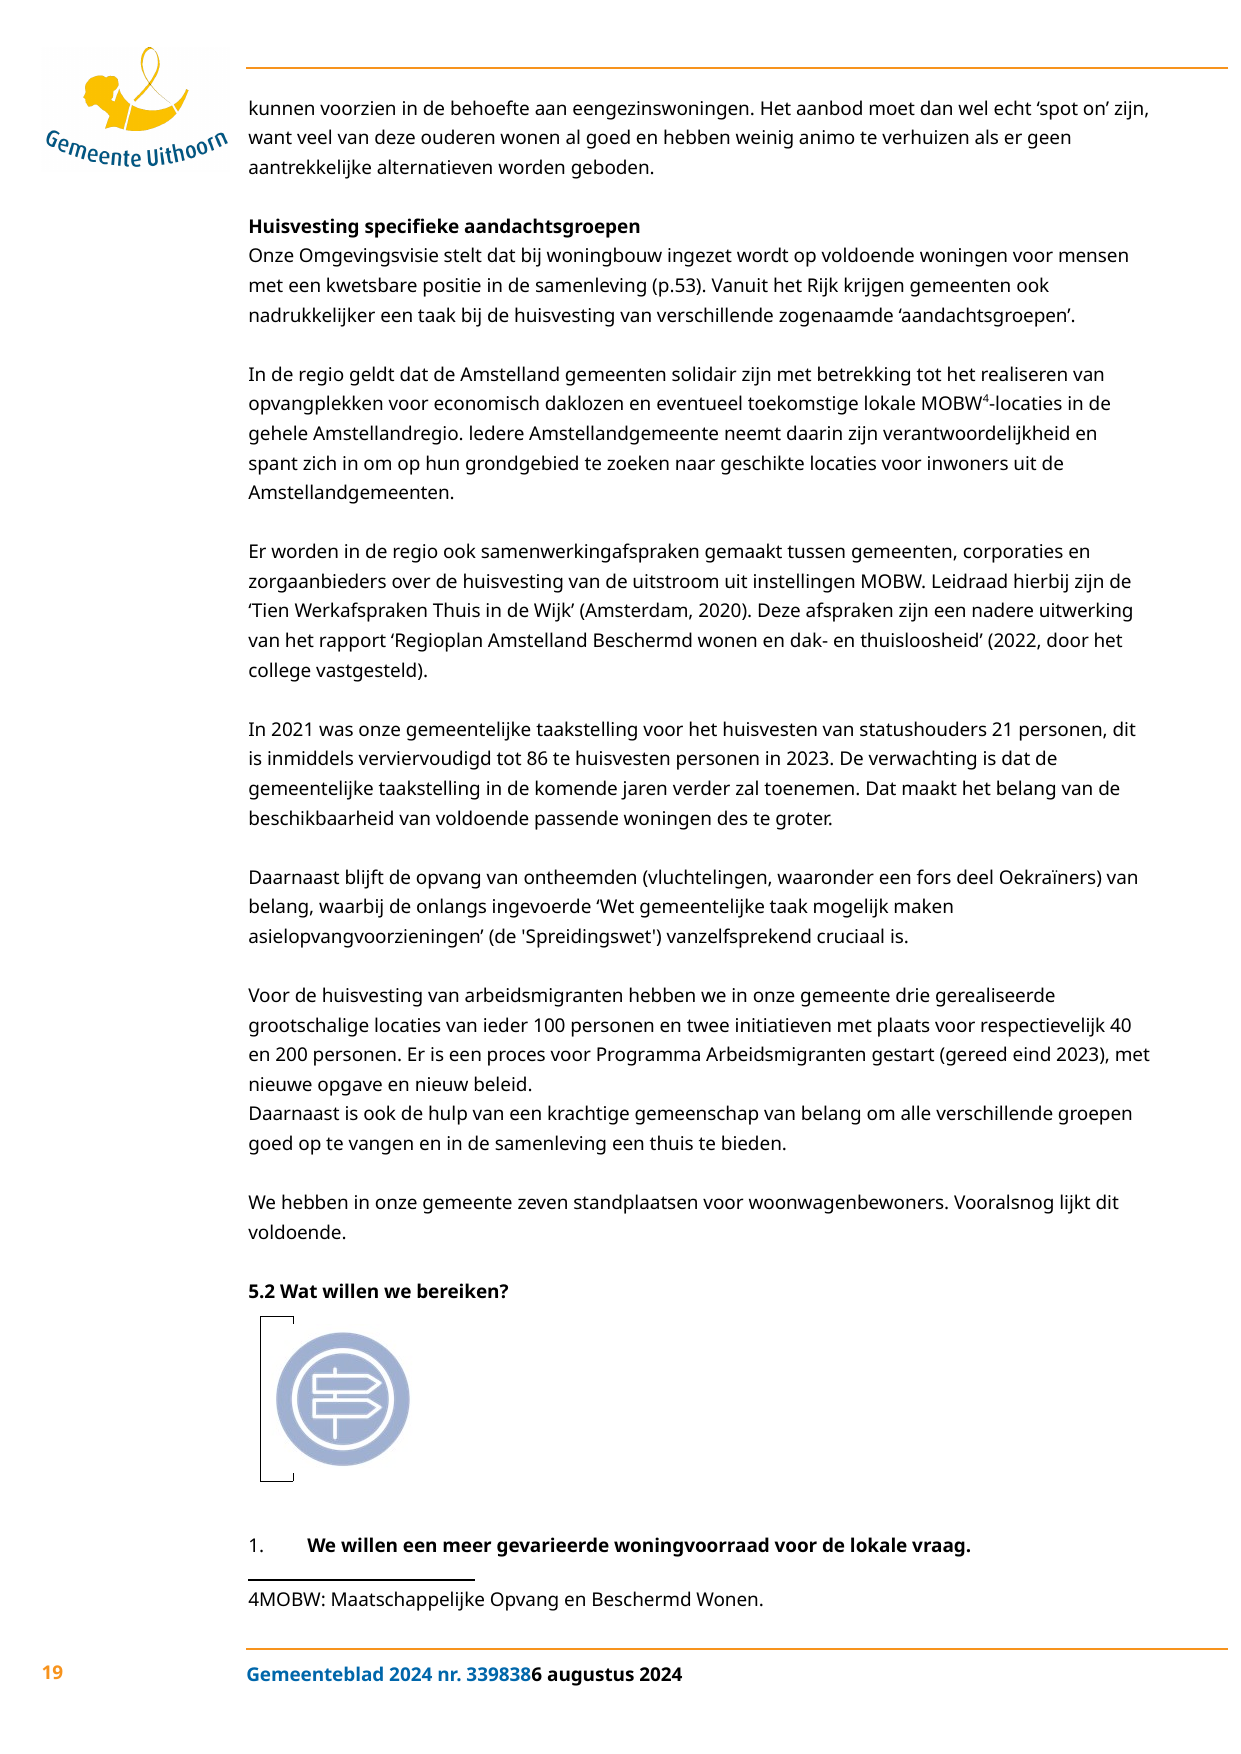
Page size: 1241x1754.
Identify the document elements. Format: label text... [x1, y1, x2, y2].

text In 2021 was onze gemeentelijke taakstelling voor het huisvesten van statushouders 21 personen, dit is inmiddels verviervoudigd tot 86 te huisvesten personen in 2023. De verwachting is dat de gemeentelijke taakstelling in de komende jaren verder zal toenemen. Dat maakt het belang van de beschikbaarheid van voldoende passende woningen des te groter. [248, 716, 1152, 831]
text Onze Omgevingsvisie stelt dat bij woningbouw ingezet wordt op voldoende woningen voor mensen met een kwetsbare positie in de samenleving (p.53). Vanuit het Rijk krijgen gemeenten ook nadrukkelijker een taak bij de huisvesting van verschillende zogenaamde ‘aandachtsgroepen’. [248, 243, 1152, 328]
picture [268, 1324, 417, 1473]
picture [41, 47, 231, 172]
text Daarnaast blijft de opvang van ontheemden (vluchtelingen, waaronder een fors deel Oekraïners) van belang, waarbij de onlangs ingevoerde ‘Wet gemeentelijke taak mogelijk maken asielopvangvoorzieningen’ (de 'Spreidingswet') vanzelfsprekend cruciaal is. [248, 864, 1152, 949]
text Voor de huisvesting van arbeidsmigranten hebben we in onze gemeente drie gerealiseerde grootschalige locaties van ieder 100 personen en twee initiatieven met plaats voor respectievelijk 40 en 200 personen. Er is een proces voor Programma Arbeidsmigranten gestart (gereed eind 2023), met nieuwe opgave en nieuw beleid. [248, 982, 1152, 1097]
text We hebben in onze gemeente zeven standplaatsen voor woonwagenbewoners. Vooralsnog lijkt dit voldoende. [248, 1189, 1152, 1245]
text Er worden in de regio ook samenwerkingafspraken gemaakt tussen gemeenten, corporaties en zorgaanbieders over de huisvesting van de uitstroom uit instellingen MOBW. Leidraad hierbij zijn de ‘Tien Werkafspraken Thuis in de Wijk’ (Amsterdam, 2020). Deze afspraken zijn een nadere uitwerking van het rapport ‘Regioplan Amstelland Beschermd wonen en dak- en thuisloosheid’ (2022, door het college vastgesteld). [248, 538, 1152, 683]
text kunnen voorzien in de behoefte aan eengezinswoningen. Het aanbod moet dan wel echt ‘spot on’ zijn, want veel van deze ouderen wonen al goed en hebben weinig animo te verhuizen als er geen aantrekkelijke alternatieven worden geboden. [248, 95, 1152, 180]
text Huisvesting specifieke aandachtsgroepen [248, 213, 1152, 239]
text 5.2 Wat willen we bereiken? [248, 1278, 1152, 1304]
text MOBW: Maatschappelijke Opvang en Beschermd Wonen. [248, 1586, 1152, 1612]
text In de regio geldt dat de Amstelland gemeenten solidair zijn met betrekking tot het realiseren van opvangplekken voor economisch daklozen en eventueel toekomstige lokale MOBW-locaties in de gehele Amstellandregio. ledere Amstellandgemeente neemt daarin zijn verantwoordelijkheid en spant zich in om op hun grondgebied te zoeken naar geschikte locaties voor inwoners uit de Amstellandgemeenten. [248, 361, 1152, 505]
table_header We willen een meer gevarieerde woningvoorraad voor de lokale vraag. [248, 1532, 1152, 1558]
text Daarnaast is ook de hulp van een krachtige gemeenschap van belang om alle verschillende groepen goed op te vangen en in de samenleving een thuis te bieden. [248, 1101, 1152, 1156]
